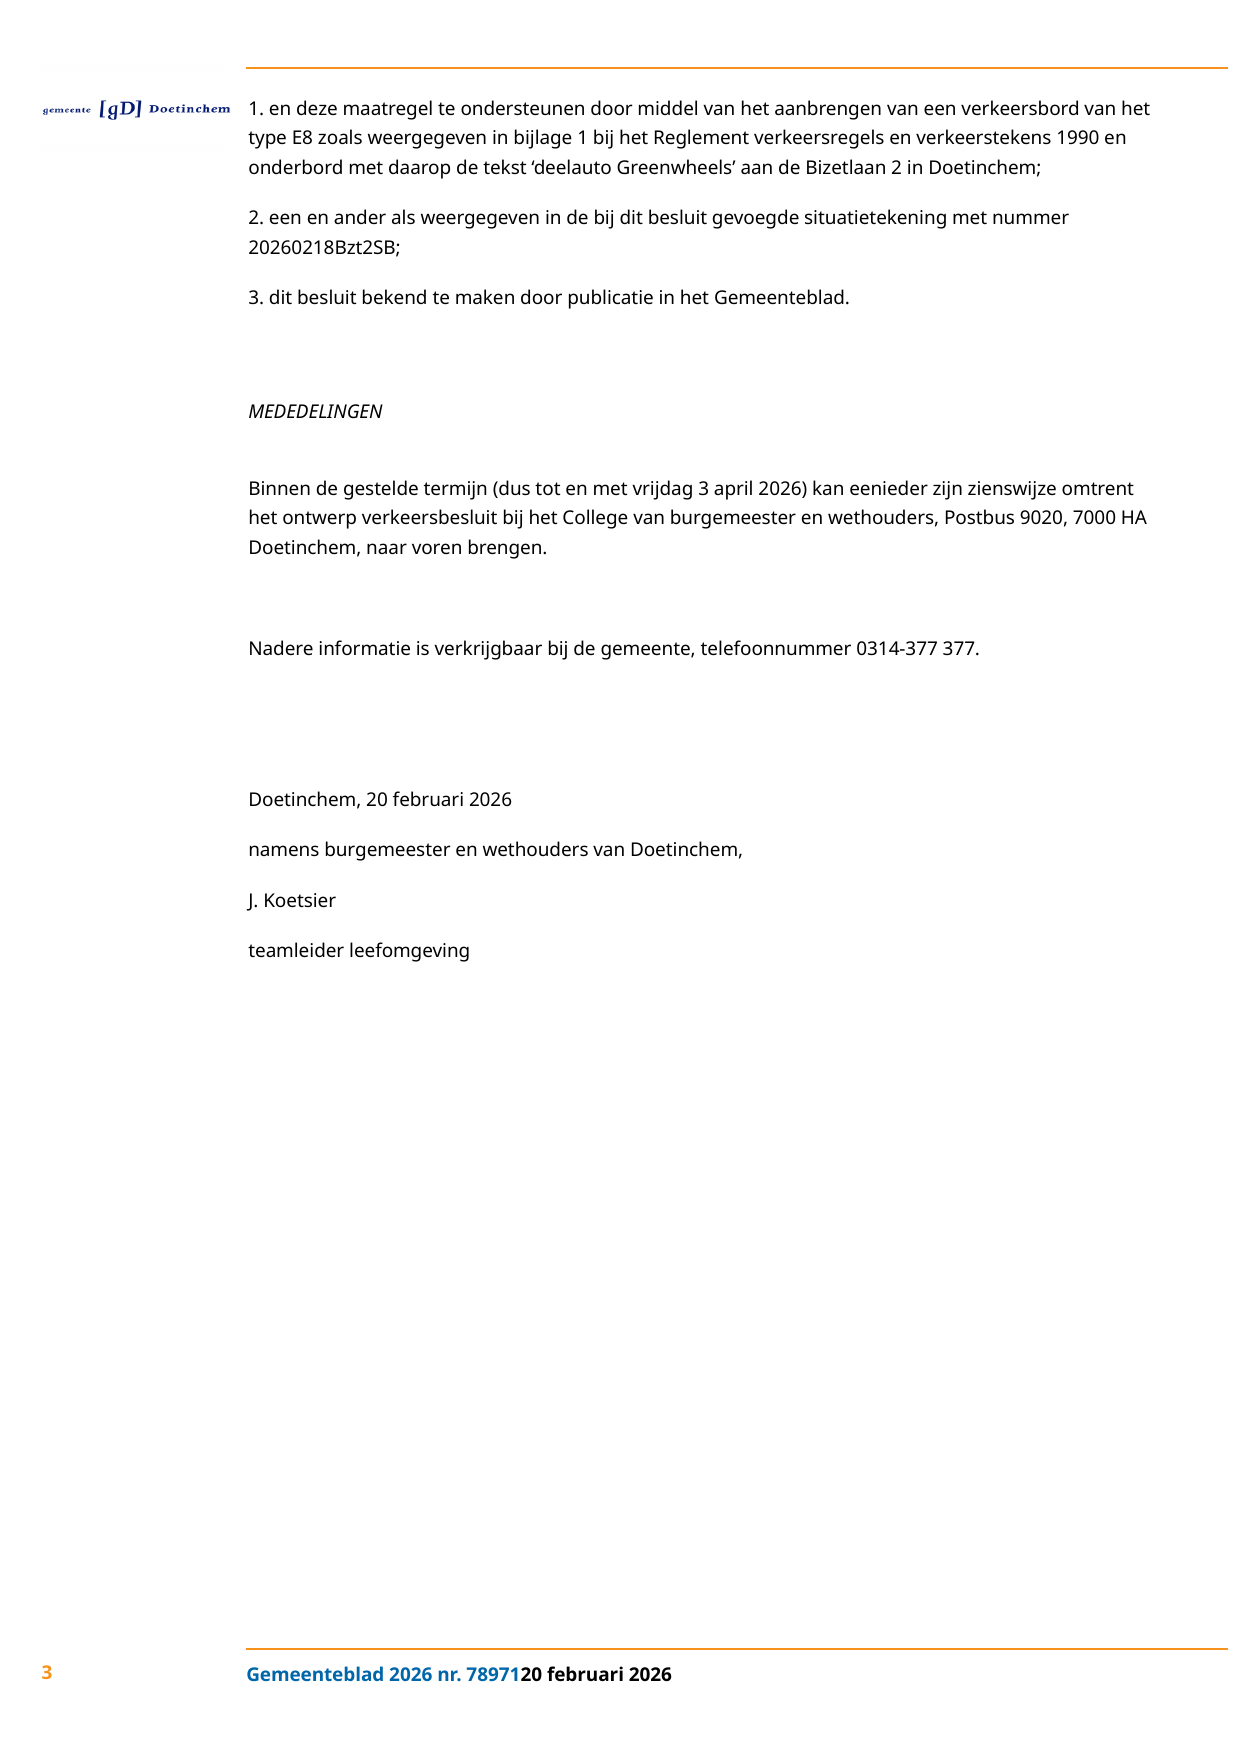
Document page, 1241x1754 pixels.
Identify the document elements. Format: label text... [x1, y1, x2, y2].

text MEDEDELINGEN [248, 399, 1152, 424]
text namens burgemeester en wethouders van Doetinchem, [248, 837, 1152, 862]
text Binnen de gestelde termijn (dus tot en met vrijdag 3 april 2026) kan eenieder zijn zienswijze omtrent het ontwerp verkeersbesluit bij het College van burgemeester en wethouders, Postbus 9020, 7000 HA Doetinchem, naar voren brengen. [248, 475, 1152, 560]
text 2. een en ander als weergegeven in de bij dit besluit gevoegde situatietekening met nummer 20260218Bzt2SB; [248, 204, 1152, 260]
text Nadere informatie is verkrijgbaar bij de gemeente, telefoonnummer 0314-377 377. [248, 635, 1152, 661]
text J. Koetsier [248, 887, 1152, 913]
text 3. dit besluit bekend te maken door publicatie in het Gemeenteblad. [248, 284, 1152, 310]
picture [41, 47, 231, 172]
text Doetinchem, 20 februari 2026 [248, 786, 1152, 812]
text teamleider leefomgeving [248, 937, 1152, 963]
text 1. en deze maatregel te ondersteunen door middel van het aanbrengen van een verkeersbord van het type E8 zoals weergegeven in bijlage 1 bij het Reglement verkeersregels en verkeerstekens 1990 en onderbord met daarop de tekst ‘deelauto Greenwheels’ aan de Bizetlaan 2 in Doetinchem; [248, 95, 1152, 180]
